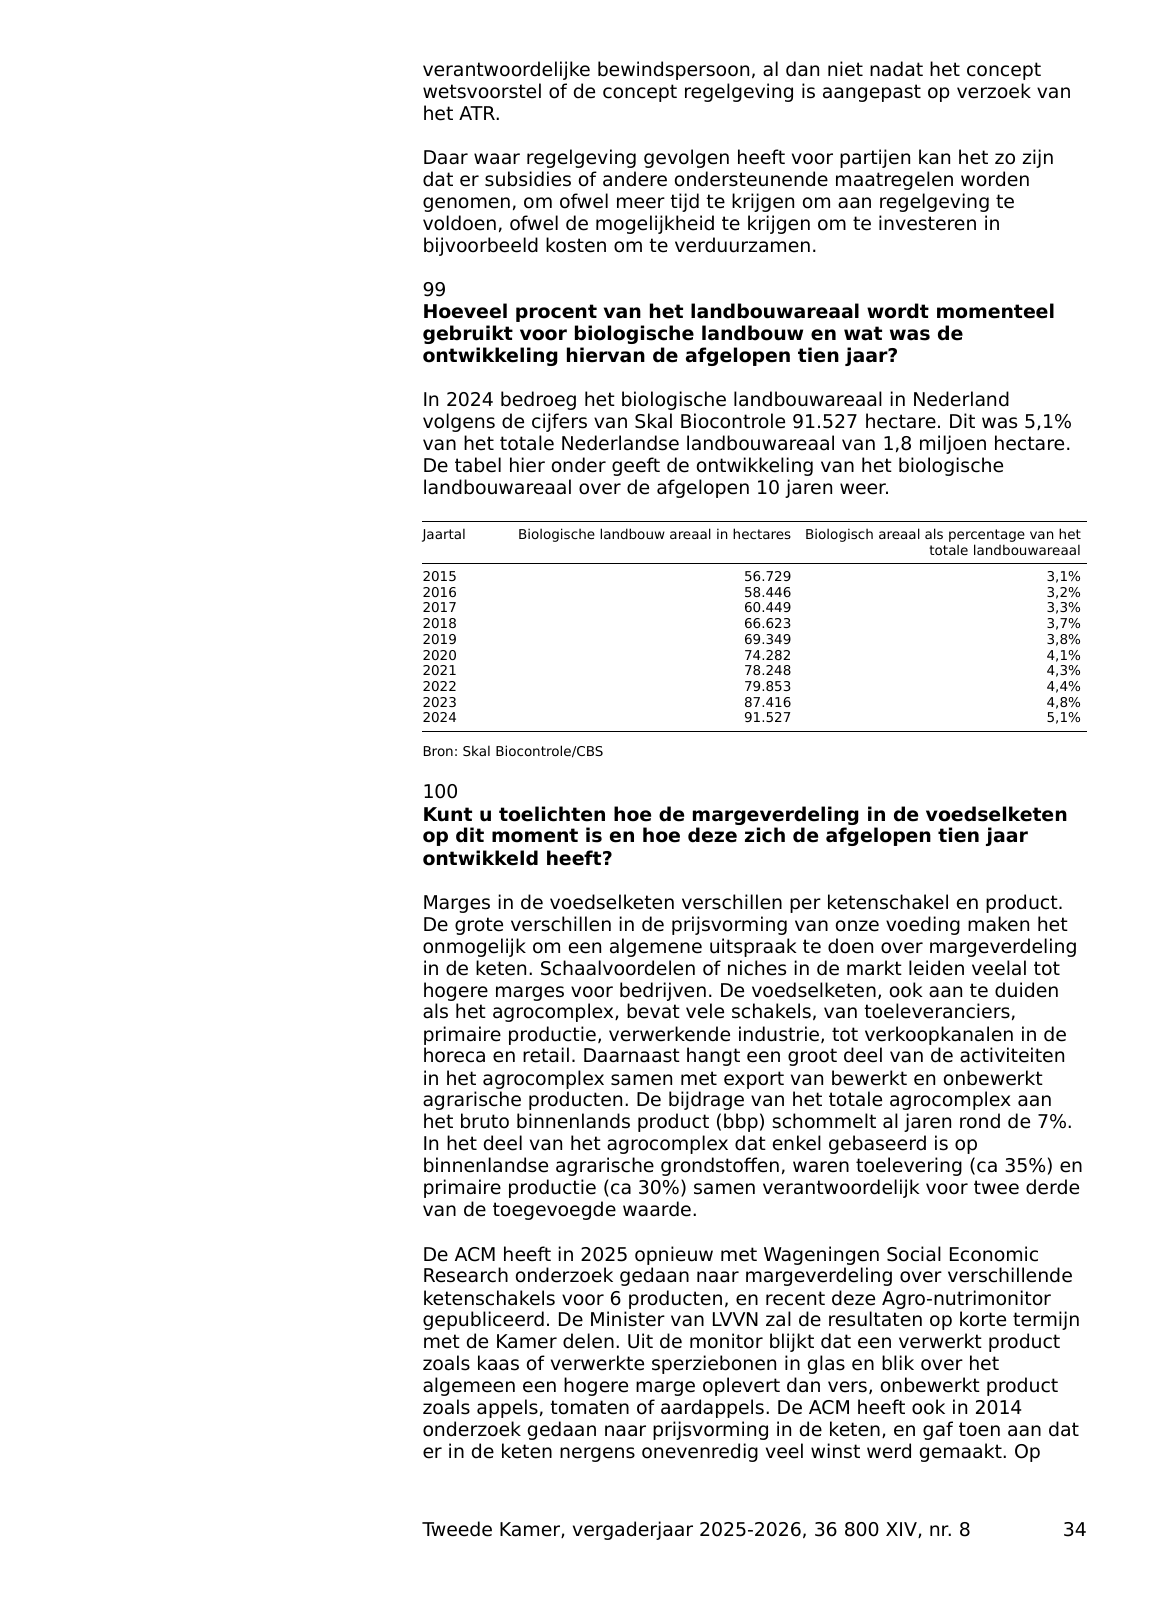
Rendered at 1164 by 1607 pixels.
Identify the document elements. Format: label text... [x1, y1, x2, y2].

table_header Biologische landbouw areaal in hectares [502, 522, 797, 563]
table_cell Bron: Skal Biocontrole/CBS [422, 732, 1087, 759]
table_cell 2019 [422, 632, 502, 647]
table_cell 2024 [422, 710, 502, 731]
table_cell 66.623 [502, 616, 797, 632]
text 100 [422, 781, 1087, 803]
table_cell 2018 [422, 616, 502, 632]
text Daar waar regelgeving gevolgen heeft voor partijen kan het zo zijn dat er subsidies of andere ondersteunende maatregelen worden genomen, om ofwel meer tijd te krijgen om aan regelgeving te voldoen, ofwel de mogelijkheid te krijgen om te investeren in bijvoorbeeld kosten om te verduurzamen. [422, 147, 1087, 257]
table_cell 4,3% [797, 663, 1087, 679]
table_cell 60.449 [502, 600, 797, 616]
table_cell 2020 [422, 648, 502, 663]
table_cell 3,8% [797, 632, 1087, 647]
table_cell 3,3% [797, 600, 1087, 616]
table_cell 2015 [422, 564, 502, 584]
table_cell 2023 [422, 695, 502, 710]
table_header Biologisch areaal als percentage van het totale landbouwareaal [797, 522, 1087, 563]
text verantwoordelijke bewindspersoon, al dan niet nadat het concept wetsvoorstel of de concept regelgeving is aangepast op verzoek van het ATR. [422, 59, 1087, 125]
table_cell 69.349 [502, 632, 797, 647]
table_cell 56.729 [502, 564, 797, 584]
table_cell 74.282 [502, 648, 797, 663]
table_cell 3,7% [797, 616, 1087, 632]
text De ACM heeft in 2025 opnieuw met Wageningen Social Economic Research onderzoek gedaan naar margeverdeling over verschillende ketenschakels voor 6 producten, en recent deze Agro-nutrimonitor gepubliceerd. De Minister van LVVN zal de resultaten op korte termijn met de Kamer delen. Uit de monitor blijkt dat een verwerkt product zoals kaas of verwerkte sperziebonen in glas en blik over het algemeen een hogere marge oplevert dan vers, onbewerkt product zoals appels, tomaten of aardappels. De ACM heeft ook in 2014 onderzoek gedaan naar prijsvorming in de keten, en gaf toen aan dat er in de keten nergens onevenredig veel winst werd gemaakt. Op [422, 1243, 1087, 1463]
table_cell 4,4% [797, 679, 1087, 694]
table_cell 79.853 [502, 679, 797, 694]
table_header Jaartal [422, 522, 502, 563]
table_cell 2016 [422, 585, 502, 600]
table_cell 4,8% [797, 695, 1087, 710]
table_cell 3,2% [797, 585, 1087, 600]
table_cell 91.527 [502, 710, 797, 731]
table_cell 4,1% [797, 648, 1087, 663]
table_cell 87.416 [502, 695, 797, 710]
text 99 [422, 279, 1087, 301]
table_cell 5,1% [797, 710, 1087, 731]
text In 2024 bedroeg het biologische landbouwareaal in Nederland volgens de cijfers van Skal Biocontrole 91.527 hectare. Dit was 5,1% van het totale Nederlandse landbouwareaal van 1,8 miljoen hectare. De tabel hier onder geeft de ontwikkeling van het biologische landbouwareaal over de afgelopen 10 jaren weer. [422, 389, 1087, 499]
table_cell 78.248 [502, 663, 797, 679]
table_cell 58.446 [502, 585, 797, 600]
table_cell 2021 [422, 663, 502, 679]
text Marges in de voedselketen verschillen per ketenschakel en product. De grote verschillen in de prijsvorming van onze voeding maken het onmogelijk om een algemene uitspraak te doen over margeverdeling in de keten. Schaalvoordelen of niches in de markt leiden veelal tot hogere marges voor bedrijven. De voedselketen, ook aan te duiden als het agrocomplex, bevat vele schakels, van toeleveranciers, primaire productie, verwerkende industrie, tot verkoopkanalen in de horeca en retail. Daarnaast hangt een groot deel van de activiteiten in het agrocomplex samen met export van bewerkt en onbewerkt agrarische producten. De bijdrage van het totale agrocomplex aan het bruto binnenlands product (bbp) schommelt al jaren rond de 7%. In het deel van het agrocomplex dat enkel gebaseerd is op binnenlandse agrarische grondstoffen, waren toelevering (ca 35%) en primaire productie (ca 30%) samen verantwoordelijk voor twee derde van de toegevoegde waarde. [422, 892, 1087, 1221]
table_cell 3,1% [797, 564, 1087, 584]
text Hoeveel procent van het landbouwareaal wordt momenteel gebruikt voor biologische landbouw en wat was de ontwikkeling hiervan de afgelopen tien jaar? [422, 301, 1087, 367]
table_cell 2017 [422, 600, 502, 616]
table_cell 2022 [422, 679, 502, 694]
text Kunt u toelichten hoe de margeverdeling in de voedselketen op dit moment is en hoe deze zich de afgelopen tien jaar ontwikkeld heeft? [422, 803, 1087, 869]
